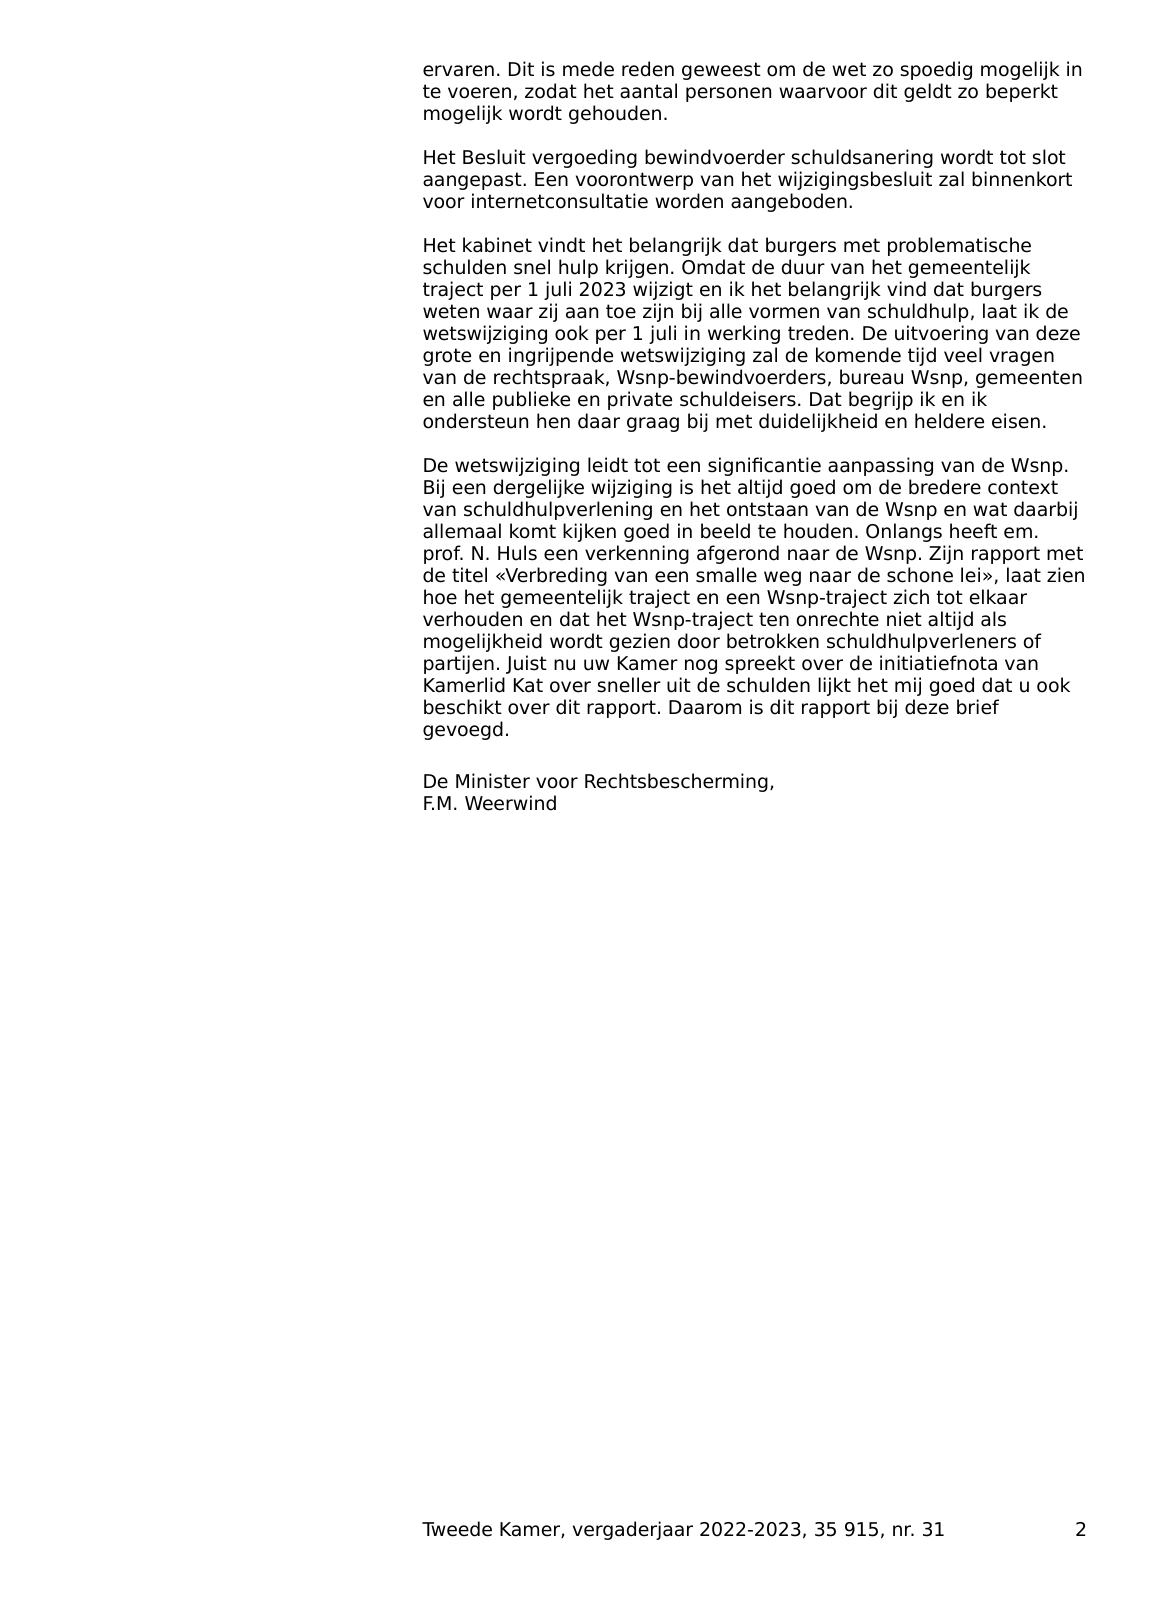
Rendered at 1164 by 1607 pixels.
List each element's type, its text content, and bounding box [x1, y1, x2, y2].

text Het kabinet vindt het belangrijk dat burgers met problematische schulden snel hulp krijgen. Omdat de duur van het gemeentelijk traject per 1 juli 2023 wijzigt en ik het belangrijk vind dat burgers weten waar zij aan toe zijn bij alle vormen van schuldhulp, laat ik de wetswijziging ook per 1 juli in werking treden. De uitvoering van deze grote en ingrijpende wetswijziging zal de komende tijd veel vragen van de rechtspraak, Wsnp-bewindvoerders, bureau Wsnp, gemeenten en alle publieke en private schuldeisers. Dat begrijp ik en ik ondersteun hen daar graag bij met duidelijkheid en heldere eisen. [422, 235, 1087, 433]
text De wetswijziging leidt tot een significantie aanpassing van de Wsnp. Bij een dergelijke wijziging is het altijd goed om de bredere context van schuldhulpverlening en het ontstaan van de Wsnp en wat daarbij allemaal komt kijken goed in beeld te houden. Onlangs heeft em. prof. N. Huls een verkenning afgerond naar de Wsnp. Zijn rapport met de titel «Verbreding van een smalle weg naar de schone lei», laat zien hoe het gemeentelijk traject en een Wsnp-traject zich tot elkaar verhouden en dat het Wsnp-traject ten onrechte niet altijd als mogelijkheid wordt gezien door betrokken schuldhulpverleners of partijen. Juist nu uw Kamer nog spreekt over de initiatiefnota van Kamerlid Kat over sneller uit de schulden lijkt het mij goed dat u ook beschikt over dit rapport. Daarom is dit rapport bij deze brief gevoegd. [422, 455, 1087, 741]
text ervaren. Dit is mede reden geweest om de wet zo spoedig mogelijk in te voeren, zodat het aantal personen waarvoor dit geldt zo beperkt mogelijk wordt gehouden. [422, 59, 1087, 125]
text Het Besluit vergoeding bewindvoerder schuldsanering wordt tot slot aangepast. Een voorontwerp van het wijzigingsbesluit zal binnenkort voor internetconsultatie worden aangeboden. [422, 147, 1087, 213]
text De Minister voor Rechtsbescherming, F.M. Weerwind [422, 771, 1087, 815]
